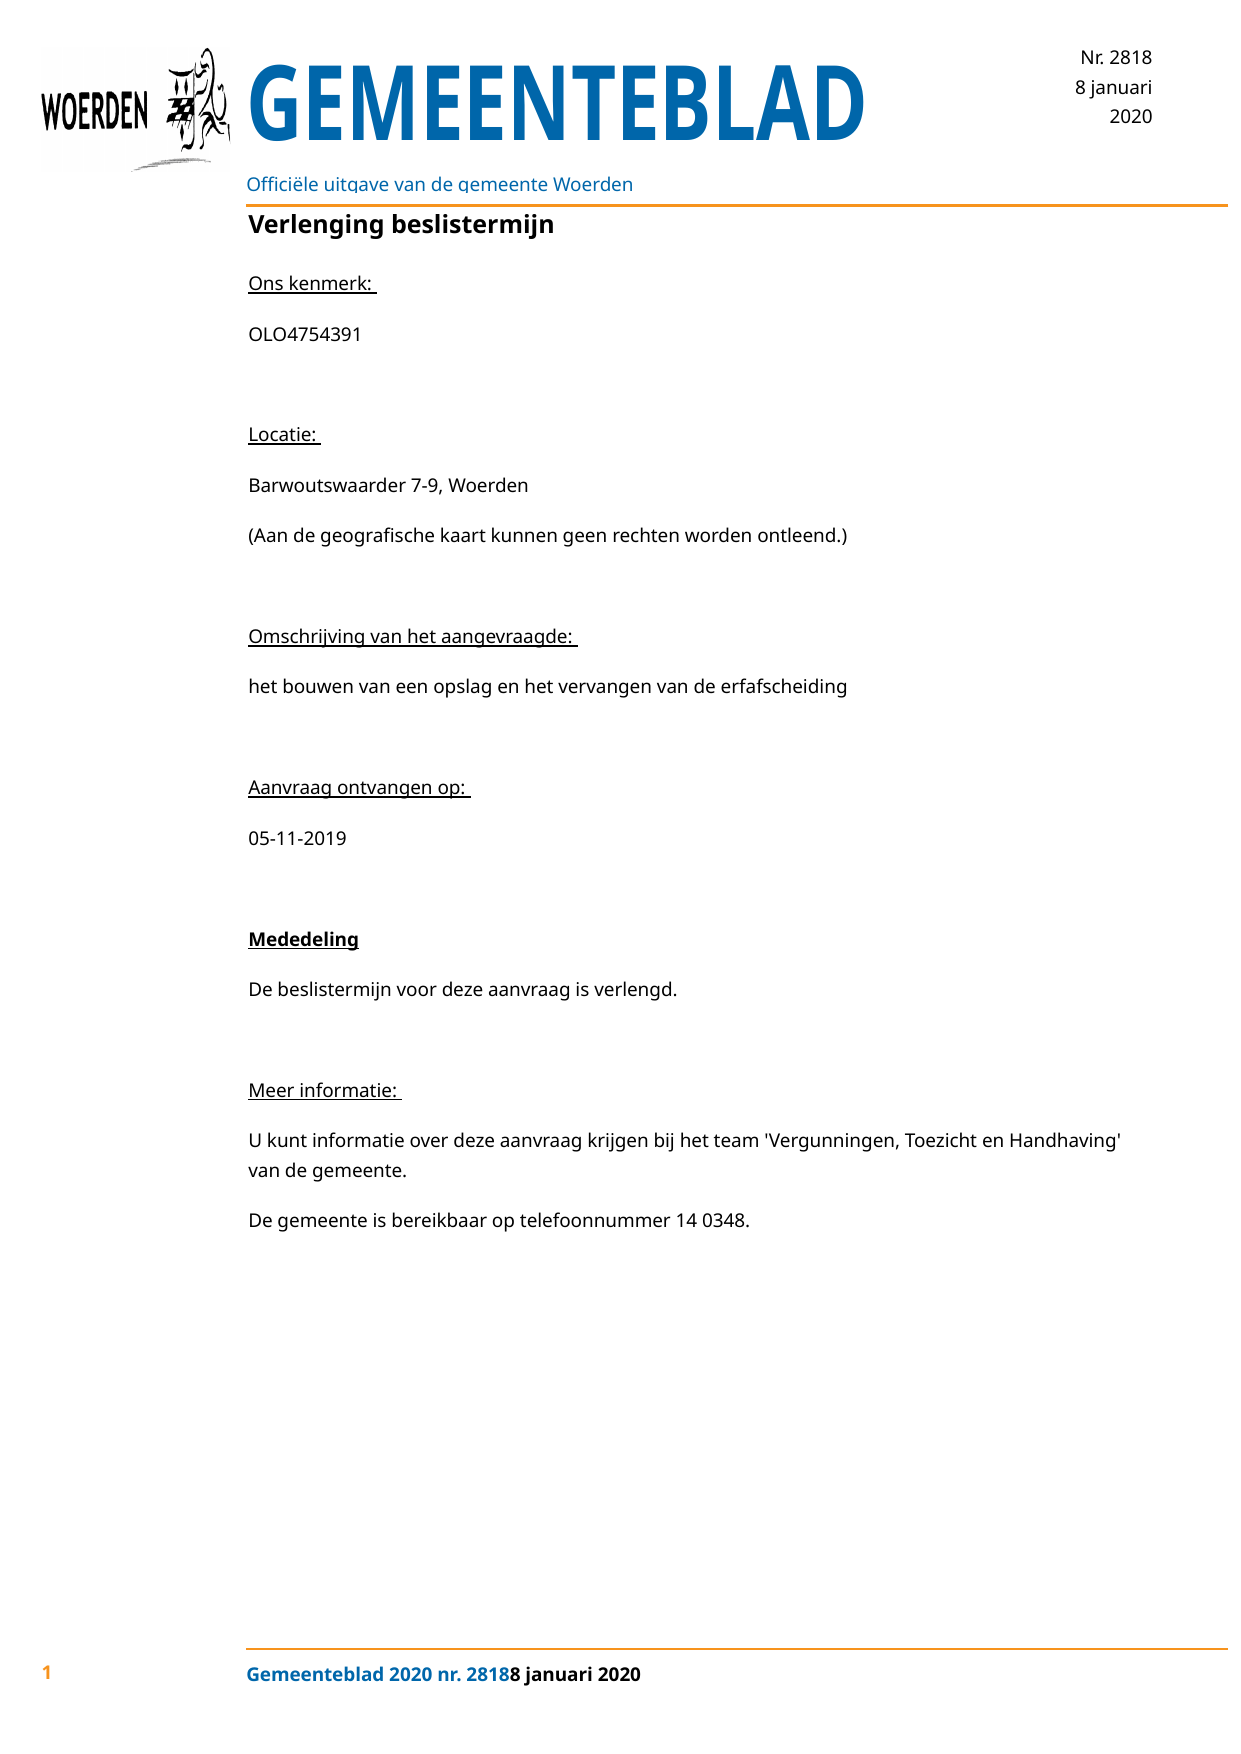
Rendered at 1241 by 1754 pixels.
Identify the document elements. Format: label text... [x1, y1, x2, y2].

text Locatie: [248, 422, 1152, 447]
text 05-11-2019 [248, 825, 1152, 851]
text (Aan de geografische kaart kunnen geen rechten worden ontleend.) [248, 522, 1152, 548]
text U kunt informatie over deze aanvraag krijgen bij het team 'Vergunningen, Toezicht en Handhaving' van de gemeente. [248, 1127, 1152, 1183]
picture [41, 47, 231, 172]
text De beslistermijn voor deze aanvraag is verlengd. [248, 976, 1152, 1002]
text OLO4754391 [248, 321, 1152, 346]
text Aanvraag ontvangen op: [248, 774, 1152, 800]
text Barwoutswaarder 7-9, Woerden [248, 472, 1152, 498]
text Meer informatie: [248, 1077, 1152, 1103]
text Mededeling [248, 926, 1152, 951]
text De gemeente is bereikbaar op telefoonnummer 14 0348. [248, 1207, 1152, 1233]
text Omschrijving van het aangevraagde: [248, 623, 1152, 649]
text Verlenging beslistermijn [248, 207, 1152, 241]
text Ons kenmerk: [248, 270, 1152, 296]
text het bouwen van een opslag en het vervangen van de erfafscheiding [248, 674, 1152, 699]
